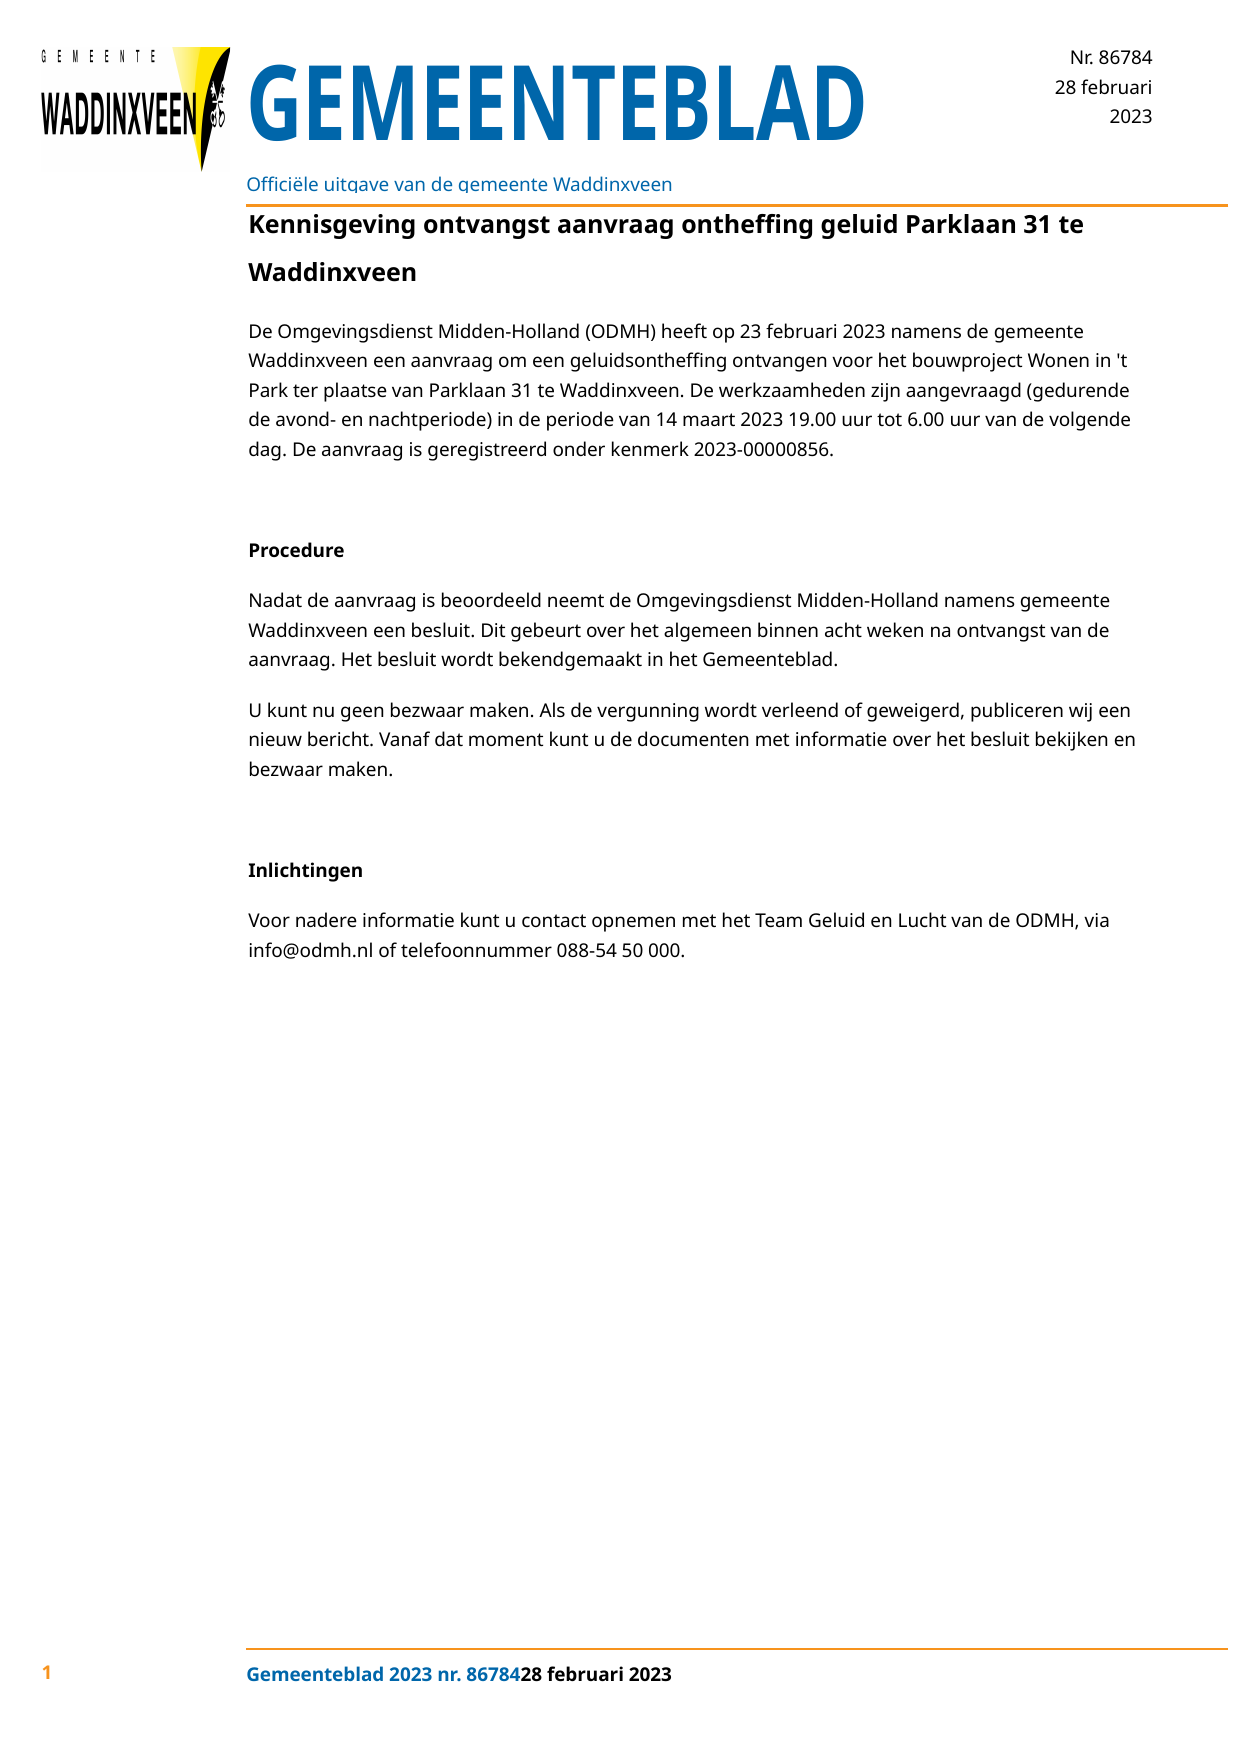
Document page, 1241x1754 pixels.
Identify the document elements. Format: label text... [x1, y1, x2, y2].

text U kunt nu geen bezwaar maken. Als de vergunning wordt verleend of geweigerd, publiceren wij een nieuw bericht. Vanaf dat moment kunt u de documenten met informatie over het besluit bekijken en bezwaar maken. [248, 697, 1152, 782]
text Inlichtingen [248, 857, 1152, 883]
text Nadat de aanvraag is beoordeeld neemt de Omgevingsdienst Midden-Holland namens gemeente Waddinxveen een besluit. Dit gebeurt over het algemeen binnen acht weken na ontvangst van de aanvraag. Het besluit wordt bekendgemaakt in het Gemeenteblad. [248, 587, 1152, 672]
text Voor nadere informatie kunt u contact opnemen met het Team Geluid en Lucht van de ODMH, via info@odmh.nl of telefoonnummer 088-54 50 000. [248, 907, 1152, 963]
text Kennisgeving ontvangst aanvraag ontheffing geluid Parklaan 31 te Waddinxveen [248, 207, 1152, 288]
text Procedure [248, 537, 1152, 563]
text De Omgevingsdienst Midden-Holland (ODMH) heeft op 23 februari 2023 namens de gemeente Waddinxveen een aanvraag om een geluidsontheffing ontvangen voor het bouwproject Wonen in 't Park ter plaatse van Parklaan 31 te Waddinxveen. De werkzaamheden zijn aangevraagd (gedurende de avond- en nachtperiode) in de periode van 14 maart 2023 19.00 uur tot 6.00 uur van de volgende dag. De aanvraag is geregistreerd onder kenmerk 2023-00000856. [248, 318, 1152, 462]
picture [41, 47, 231, 172]
